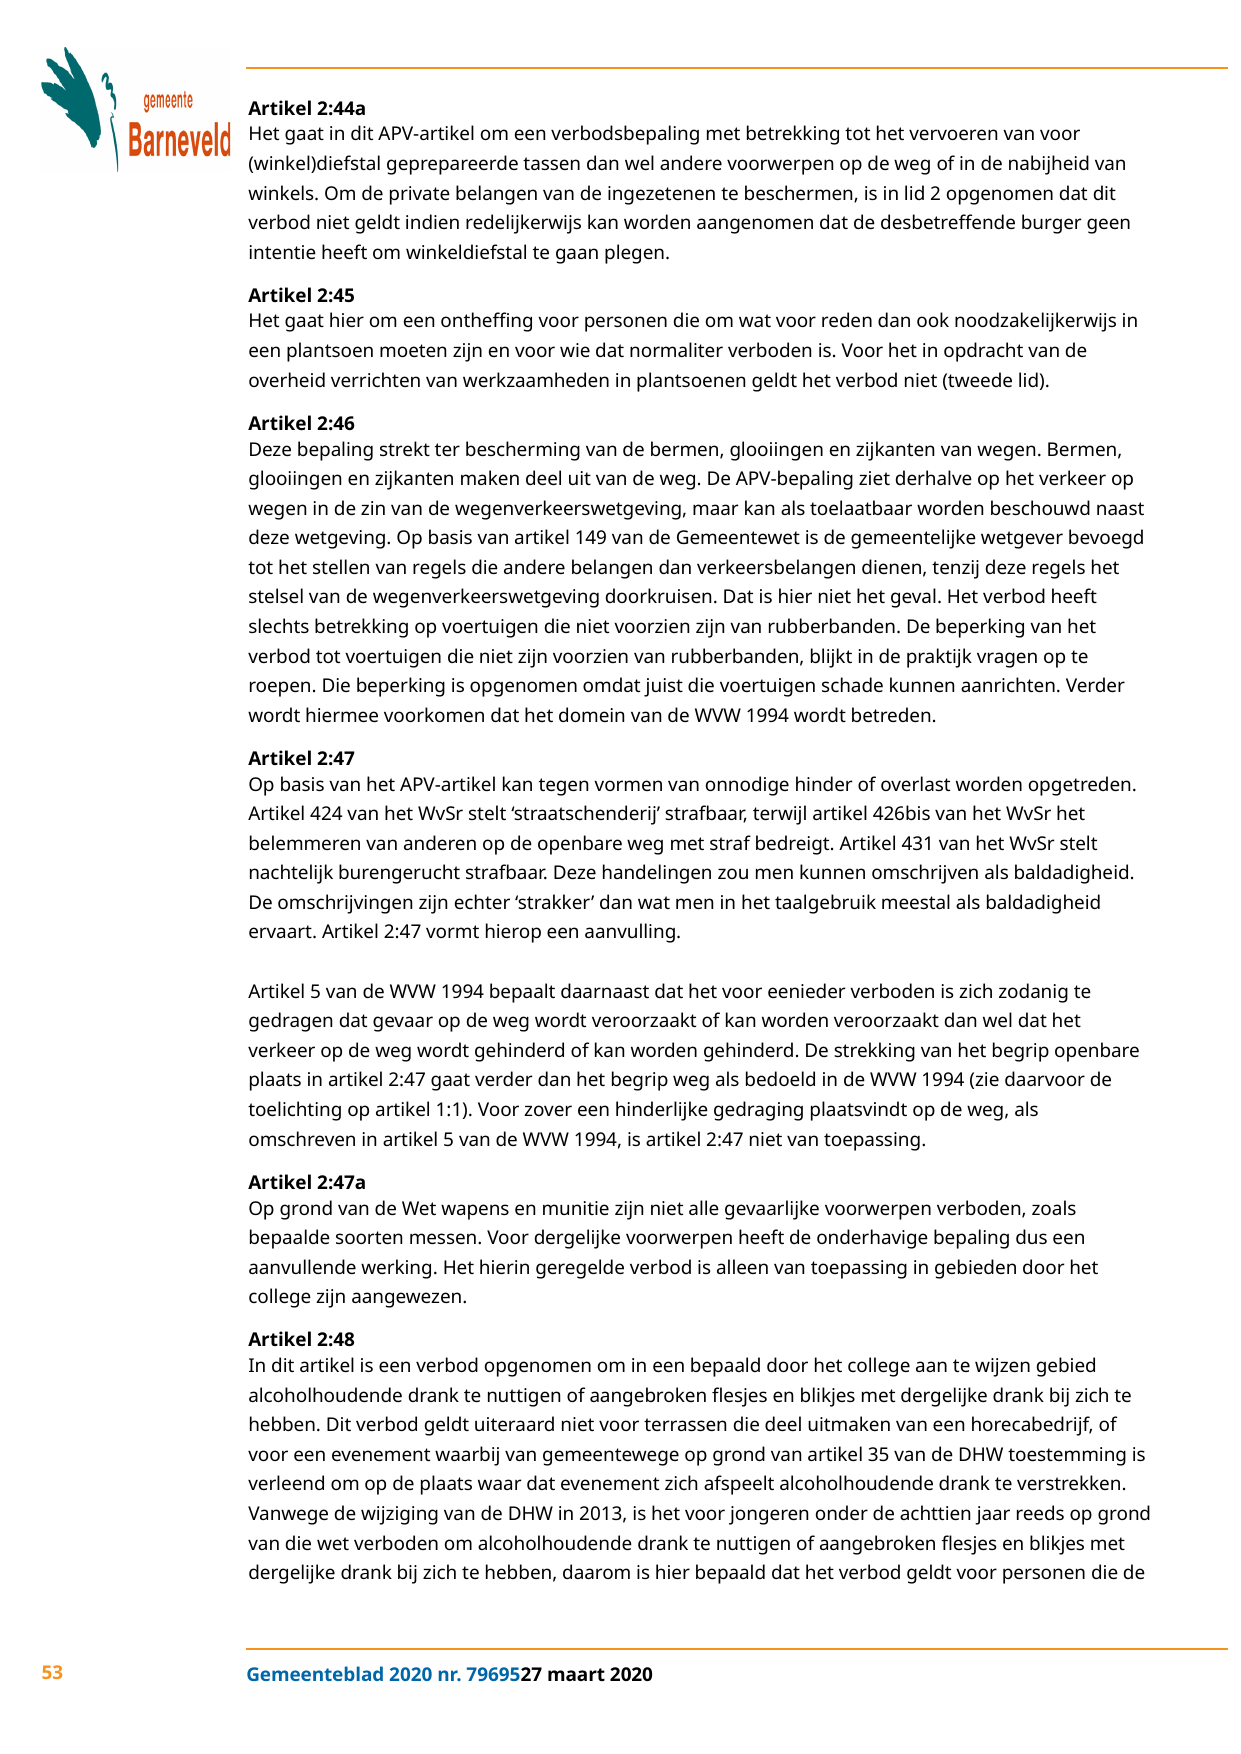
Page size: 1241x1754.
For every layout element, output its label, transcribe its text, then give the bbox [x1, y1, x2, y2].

text Artikel 2:47a [248, 1169, 1152, 1195]
text Het gaat in dit APV-artikel om een verbodsbepaling met betrekking tot het vervoeren van voor (winkel)diefstal geprepareerde tassen dan wel andere voorwerpen op de weg of in de nabijheid van winkels. Om de private belangen van de ingezetenen te beschermen, is in lid 2 opgenomen dat dit verbod niet geldt indien redelijkerwijs kan worden aangenomen dat de desbetreffende burger geen intentie heeft om winkeldiefstal te gaan plegen. [248, 121, 1152, 264]
text Artikel 2:46 [248, 410, 1152, 436]
text Artikel 5 van de WVW 1994 bepaalt daarnaast dat het voor eenieder verboden is zich zodanig te gedragen dat gevaar op de weg wordt veroorzaakt of kan worden veroorzaakt dan wel dat het verkeer op de weg wordt gehinderd of kan worden gehinderd. De strekking van het begrip openbare plaats in artikel 2:47 gaat verder dan het begrip weg als bedoeld in de WVW 1994 (zie daarvoor de toelichting op artikel 1:1). Voor zover een hinderlijke gedraging plaatsvindt op de weg, als omschreven in artikel 5 van de WVW 1994, is artikel 2:47 niet van toepassing. [248, 978, 1152, 1152]
text Artikel 2:48 [248, 1327, 1152, 1352]
text Artikel 2:44a [248, 95, 1152, 121]
text Artikel 2:47 [248, 745, 1152, 771]
text Deze bepaling strekt ter bescherming van de bermen, glooiingen en zijkanten van wegen. Bermen, glooiingen en zijkanten maken deel uit van de weg. De APV-bepaling ziet derhalve op het verkeer op wegen in de zin van de wegenverkeerswetgeving, maar kan als toelaatbaar worden beschouwd naast deze wetgeving. Op basis van artikel 149 van de Gemeentewet is de gemeentelijke wetgever bevoegd tot het stellen van regels die andere belangen dan verkeersbelangen dienen, tenzij deze regels het stelsel van de wegenverkeerswetgeving doorkruisen. Dat is hier niet het geval. Het verbod heeft slechts betrekking op voertuigen die niet voorzien zijn van rubberbanden. De beperking van het verbod tot voertuigen die niet zijn voorzien van rubberbanden, blijkt in de praktijk vragen op te roepen. Die beperking is opgenomen omdat juist die voertuigen schade kunnen aanrichten. Verder wordt hiermee voorkomen dat het domein van de WVW 1994 wordt betreden. [248, 436, 1152, 728]
text Op basis van het APV-artikel kan tegen vormen van onnodige hinder of overlast worden opgetreden. Artikel 424 van het WvSr stelt ‘straatschenderij’ strafbaar, terwijl artikel 426bis van het WvSr het belemmeren van anderen op de openbare weg met straf bedreigt. Artikel 431 van het WvSr stelt nachtelijk burengerucht strafbaar. Deze handelingen zou men kunnen omschrijven als baldadigheid. De omschrijvingen zijn echter ‘strakker’ dan wat men in het taalgebruik meestal als baldadigheid ervaart. Artikel 2:47 vormt hierop een aanvulling. [248, 771, 1152, 944]
text In dit artikel is een verbod opgenomen om in een bepaald door het college aan te wijzen gebied alcoholhoudende drank te nuttigen of aangebroken flesjes en blikjes met dergelijke drank bij zich te hebben. Dit verbod geldt uiteraard niet voor terrassen die deel uitmaken van een horecabedrijf, of voor een evenement waarbij van gemeentewege op grond van artikel 35 van de DHW toestemming is verleend om op de plaats waar dat evenement zich afspeelt alcoholhoudende drank te verstrekken. Vanwege de wijziging van de DHW in 2013, is het voor jongeren onder de achttien jaar reeds op grond van die wet verboden om alcoholhoudende drank te nuttigen of aangebroken flesjes en blikjes met dergelijke drank bij zich te hebben, daarom is hier bepaald dat het verbod geldt voor personen die de [248, 1352, 1152, 1585]
text Op grond van de Wet wapens en munitie zijn niet alle gevaarlijke voorwerpen verboden, zoals bepaalde soorten messen. Voor dergelijke voorwerpen heeft de onderhavige bepaling dus een aanvullende werking. Het hierin geregelde verbod is alleen van toepassing in gebieden door het college zijn aangewezen. [248, 1195, 1152, 1309]
text Het gaat hier om een ontheffing voor personen die om wat voor reden dan ook noodzakelijkerwijs in een plantsoen moeten zijn en voor wie dat normaliter verboden is. Voor het in opdracht van de overheid verrichten van werkzaamheden in plantsoenen geldt het verbod niet (tweede lid). [248, 308, 1152, 393]
text Artikel 2:45 [248, 282, 1152, 308]
picture [41, 47, 231, 172]
